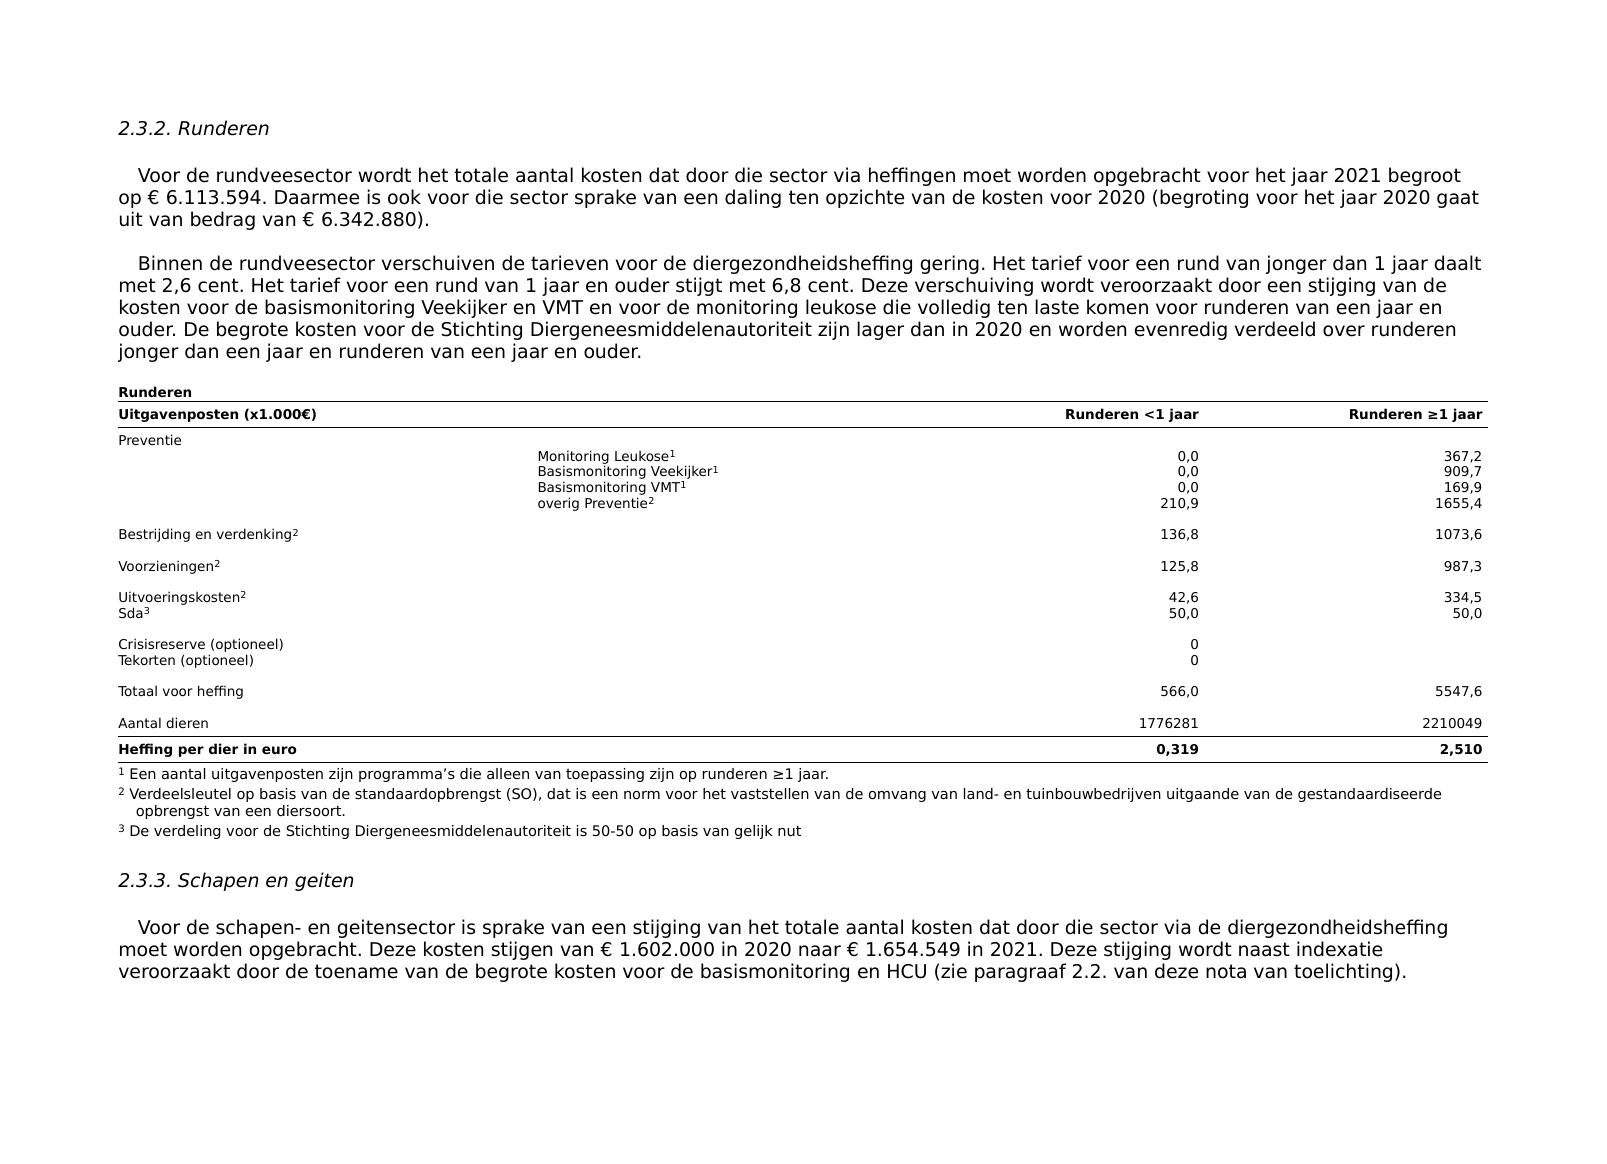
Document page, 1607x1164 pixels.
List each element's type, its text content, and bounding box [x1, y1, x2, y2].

table_cell 2210049 [1205, 716, 1488, 736]
table_cell 50,0 [945, 606, 1205, 621]
table_cell 566,0 [945, 684, 1205, 700]
table_cell [1205, 428, 1488, 448]
table_cell [531, 574, 945, 590]
table_cell [531, 428, 945, 448]
table_cell 5547,6 [1205, 684, 1488, 700]
table_cell 210,9 [945, 496, 1205, 511]
table_cell [531, 684, 945, 700]
table_cell 1776281 [945, 716, 1205, 736]
table_cell [531, 606, 945, 621]
table_cell 1 Een aantal uitgavenposten zijn programma’s die alleen van toepassing zijn op runderen ≥1 jaar. 2 Verdeelsleutel op basis van de standaardopbrengst (SO), dat is een norm voor het vaststellen van de omvang van land- en tuinbouwbedrijven uitgaande van de gestandaardiseerde opbrengst van een diersoort. 3 De verdeling voor de Stichting Diergeneesmiddelenautoriteit is 50-50 op basis van gelijk nut [118, 763, 1488, 839]
table_cell [118, 464, 531, 480]
subtitle 2.3.3. Schapen en geiten [118, 869, 1488, 892]
table_cell Bestrijding en verdenking2 [118, 527, 531, 543]
subtitle 2.3.2. Runderen [118, 118, 1488, 140]
table_cell Heffing per dier in euro [118, 737, 531, 762]
table_cell 1655,4 [1205, 496, 1488, 511]
table_cell 50,0 [1205, 606, 1488, 621]
table_cell [1205, 511, 1488, 527]
table_cell [531, 737, 945, 762]
text Voor de rundveesector wordt het totale aantal kosten dat door die sector via heffingen moet worden opgebracht voor het jaar 2021 begroot op € 6.113.594. Daarmee is ook voor die sector sprake van een daling ten opzichte van de kosten voor 2020 (begroting voor het jaar 2020 gaat uit van bedrag van € 6.342.880). [118, 165, 1488, 231]
table_cell 0,319 [945, 737, 1205, 762]
table_cell [118, 448, 531, 464]
table_cell 334,5 [1205, 590, 1488, 606]
table_cell [118, 496, 531, 511]
table_cell [1205, 653, 1488, 668]
table_cell [531, 543, 945, 558]
table_cell Basismonitoring Veekijker1 [531, 464, 945, 480]
table_cell Uitvoeringskosten2 [118, 590, 531, 606]
table_cell Sda3 [118, 606, 531, 621]
table_cell [945, 543, 1205, 558]
table_cell [118, 574, 531, 590]
table_cell [945, 574, 1205, 590]
text Binnen de rundveesector verschuiven de tarieven voor de diergezondheidsheffing gering. Het tarief voor een rund van jonger dan 1 jaar daalt met 2,6 cent. Het tarief voor een rund van 1 jaar en ouder stijgt met 6,8 cent. Deze verschuiving wordt veroorzaakt door een stijging van de kosten voor de basismonitoring Veekijker en VMT en voor de monitoring leukose die volledig ten laste komen voor runderen van een jaar en ouder. De begrote kosten voor de Stichting Diergeneesmiddelenautoriteit zijn lager dan in 2020 en worden evenredig verdeeld over runderen jonger dan een jaar en runderen van een jaar en ouder. [118, 253, 1488, 363]
table_cell Basismonitoring VMT1 [531, 480, 945, 496]
table_cell 0,0 [945, 464, 1205, 480]
table_cell [945, 428, 1205, 448]
table_cell [118, 511, 531, 527]
table_header Runderen [118, 385, 1488, 401]
table_cell Tekorten (optioneel) [118, 653, 531, 668]
table_cell [1205, 700, 1488, 716]
table_cell [118, 700, 531, 716]
table_cell [531, 621, 945, 637]
table_cell 2,510 [1205, 737, 1488, 762]
table_cell [531, 700, 945, 716]
table_cell Preventie [118, 428, 531, 448]
table_cell [531, 590, 945, 606]
table_cell Crisisreserve (optioneel) [118, 637, 531, 653]
table_cell 125,8 [945, 559, 1205, 574]
table_cell 136,8 [945, 527, 1205, 543]
table_cell 987,3 [1205, 559, 1488, 574]
table_cell [531, 637, 945, 653]
table_cell 1073,6 [1205, 527, 1488, 543]
table_cell Uitgavenposten (x1.000€) [118, 402, 531, 427]
table_cell [945, 669, 1205, 684]
table_cell Voorzieningen2 [118, 559, 531, 574]
table_cell 0 [945, 653, 1205, 668]
table_cell Monitoring Leukose1 [531, 448, 945, 464]
table_cell [1205, 574, 1488, 590]
table_cell [531, 402, 945, 427]
table_cell [531, 559, 945, 574]
table_cell [1205, 621, 1488, 637]
table_cell 42,6 [945, 590, 1205, 606]
table_cell Runderen ≥1 jaar [1205, 402, 1488, 427]
table_cell [118, 621, 531, 637]
table_cell 169,9 [1205, 480, 1488, 496]
table_cell [1205, 669, 1488, 684]
table_cell Aantal dieren [118, 716, 531, 736]
table_cell [531, 527, 945, 543]
text Voor de schapen- en geitensector is sprake van een stijging van het totale aantal kosten dat door die sector via de diergezondheidsheffing moet worden opgebracht. Deze kosten stijgen van € 1.602.000 in 2020 naar € 1.654.549 in 2021. Deze stijging wordt naast indexatie veroorzaakt door de toename van de begrote kosten voor de basismonitoring en HCU (zie paragraaf 2.2. van deze nota van toelichting). [118, 917, 1488, 982]
table_cell 0,0 [945, 480, 1205, 496]
table_cell [945, 621, 1205, 637]
table_cell Runderen <1 jaar [945, 402, 1205, 427]
table_cell [531, 511, 945, 527]
table_cell overig Preventie2 [531, 496, 945, 511]
table_cell 909,7 [1205, 464, 1488, 480]
table_cell 0 [945, 637, 1205, 653]
table_cell 0,0 [945, 448, 1205, 464]
table_cell Totaal voor heffing [118, 684, 531, 700]
table_cell [531, 653, 945, 668]
table_cell [118, 669, 531, 684]
table_cell [118, 543, 531, 558]
table_cell [118, 480, 531, 496]
table_cell [531, 669, 945, 684]
table_cell [531, 716, 945, 736]
table_cell [1205, 543, 1488, 558]
table_cell [1205, 637, 1488, 653]
table_cell 367,2 [1205, 448, 1488, 464]
table_cell [945, 700, 1205, 716]
table_cell [945, 511, 1205, 527]
